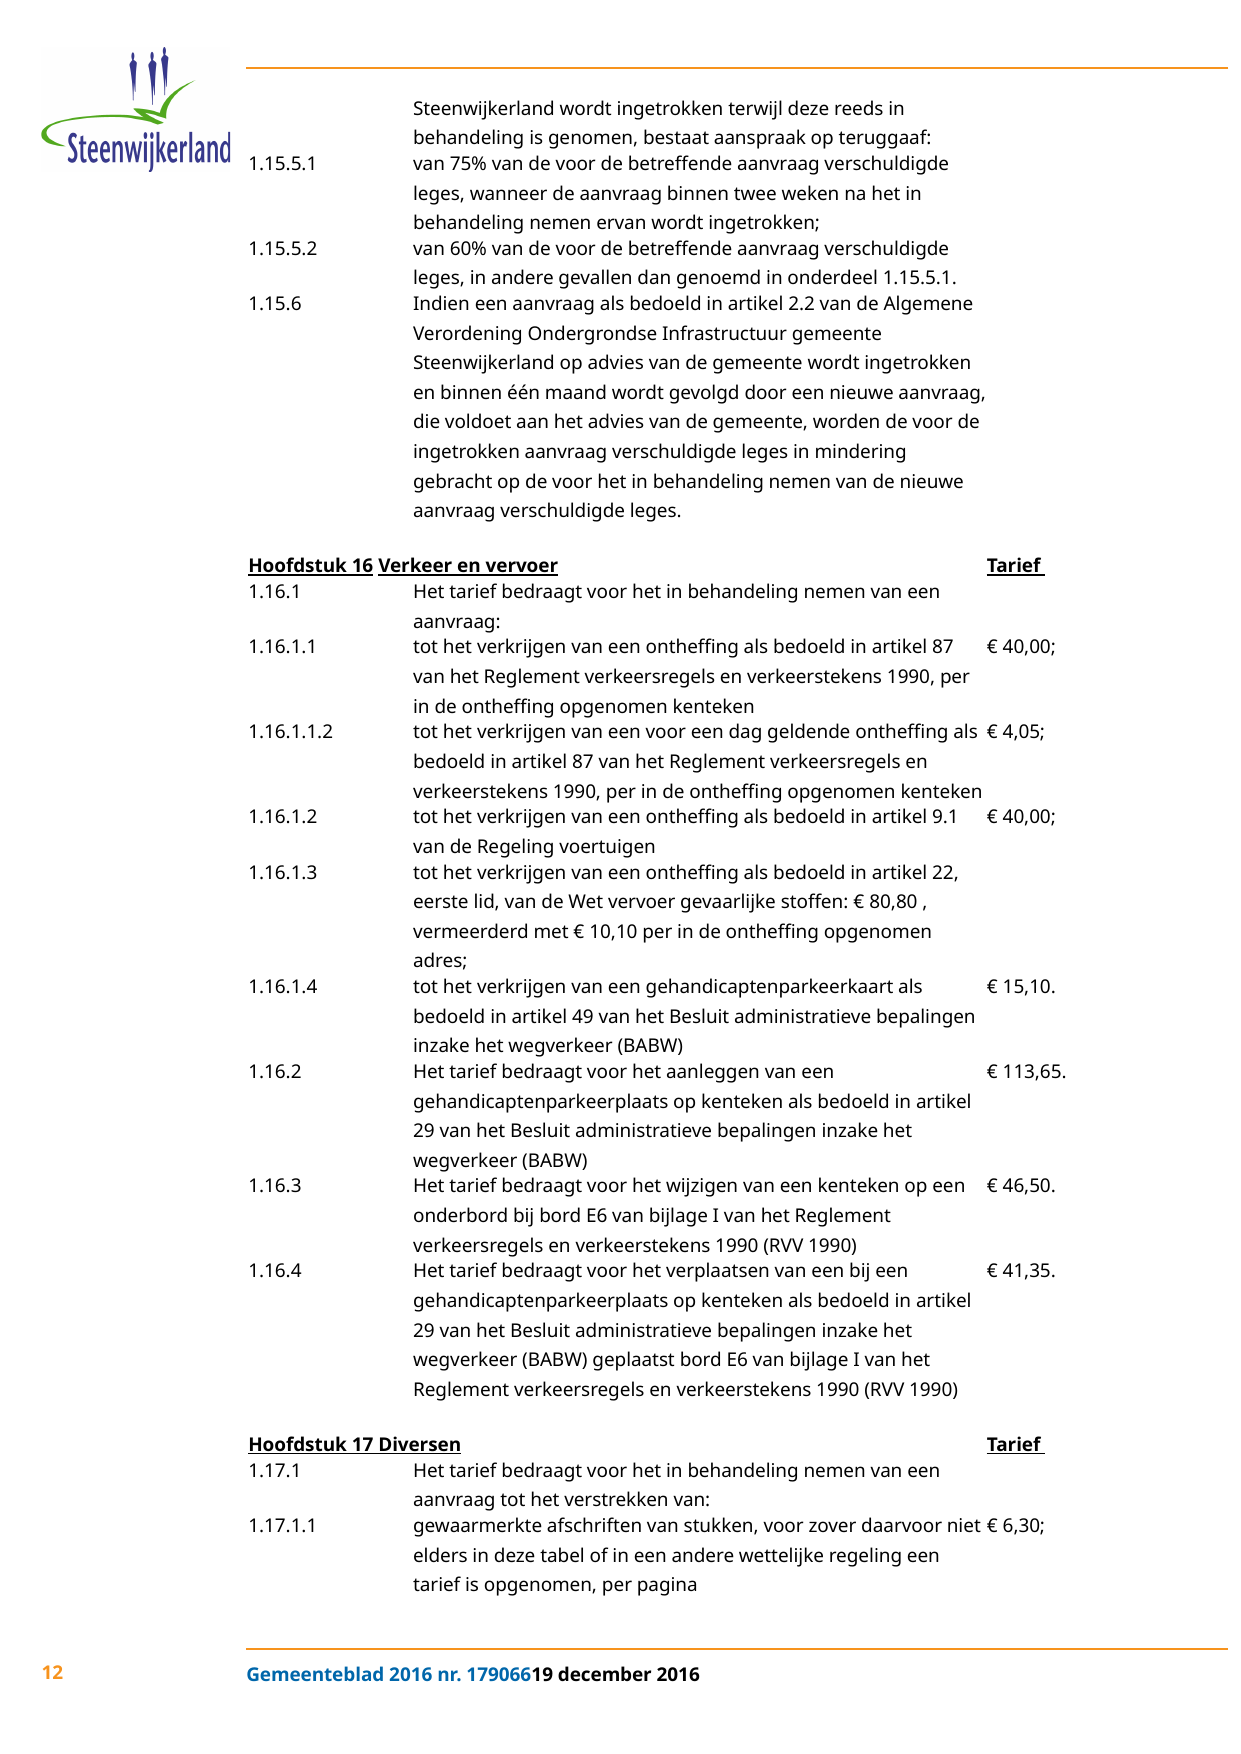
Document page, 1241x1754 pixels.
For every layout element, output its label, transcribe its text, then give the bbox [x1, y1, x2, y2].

table_cell 1.16.4 [248, 1258, 413, 1431]
table_cell € 40,00; [987, 634, 1152, 719]
table_cell [987, 235, 1152, 290]
table_cell Hoofdstuk 16 Verkeer en vervoer [248, 553, 987, 578]
table_cell gewaarmerkte afschriften van stukken, voor zover daarvoor niet elders in deze tabel of in een andere wettelijke regeling een tarief is opgenomen, per pagina [413, 1512, 987, 1597]
table_cell 1.15.5.1 [248, 150, 413, 235]
table_cell tot het verkrijgen van een gehandicaptenparkeerkaart als bedoeld in artikel 49 van het Besluit administratieve bepalingen inzake het wegverkeer (BABW) [413, 973, 987, 1058]
picture [41, 47, 231, 172]
table_cell [987, 290, 1152, 553]
table_cell [987, 95, 1152, 150]
table_cell Het tarief bedraagt voor het aanleggen van een gehandicaptenparkeerplaats op kenteken als bedoeld in artikel 29 van het Besluit administratieve bepalingen inzake het wegverkeer (BABW) [413, 1058, 987, 1173]
table_cell tot het verkrijgen van een ontheffing als bedoeld in artikel 9.1 van de Regeling voertuigen [413, 804, 987, 859]
table_cell Het tarief bedraagt voor het in behandeling nemen van een aanvraag: [413, 579, 987, 634]
table_cell Het tarief bedraagt voor het verplaatsen van een bij een gehandicaptenparkeerplaats op kenteken als bedoeld in artikel 29 van het Besluit administratieve bepalingen inzake het wegverkeer (BABW) geplaatst bord E6 van bijlage I van het Reglement verkeersregels en verkeerstekens 1990 (RVV 1990) [413, 1258, 987, 1431]
table_cell [987, 579, 1152, 634]
table_cell € 113,65. [987, 1058, 1152, 1173]
table_cell € 4,05; [987, 719, 1152, 803]
table_cell 1.17.1 [248, 1457, 413, 1512]
table_cell 1.16.1.3 [248, 859, 413, 973]
table_cell 1.15.6 [248, 290, 413, 553]
table_cell [248, 95, 413, 150]
table_cell € 41,35. [987, 1258, 1152, 1431]
table_cell 1.16.1.4 [248, 973, 413, 1058]
table_cell 1.17.1.1 [248, 1512, 413, 1597]
table_cell Tarief [987, 1431, 1152, 1457]
table_cell Het tarief bedraagt voor het in behandeling nemen van een aanvraag tot het verstrekken van: [413, 1457, 987, 1512]
table_cell [987, 859, 1152, 973]
table_cell 1.16.1.1.2 [248, 719, 413, 803]
table_cell van 75% van de voor de betreffende aanvraag verschuldigde leges, wanneer de aanvraag binnen twee weken na het in behandeling nemen ervan wordt ingetrokken; [413, 150, 987, 235]
table_cell tot het verkrijgen van een ontheffing als bedoeld in artikel 22, eerste lid, van de Wet vervoer gevaarlijke stoffen: € 80,80 , vermeerderd met € 10,10 per in de ontheffing opgenomen adres; [413, 859, 987, 973]
table_cell 1.16.3 [248, 1173, 413, 1258]
table_cell Het tarief bedraagt voor het wijzigen van een kenteken op een onderbord bij bord E6 van bijlage I van het Reglement verkeersregels en verkeerstekens 1990 (RVV 1990) [413, 1173, 987, 1258]
table_cell € 6,30; [987, 1512, 1152, 1597]
table_cell € 15,10. [987, 973, 1152, 1058]
table_cell € 40,00; [987, 804, 1152, 859]
table_cell tot het verkrijgen van een voor een dag geldende ontheffing als bedoeld in artikel 87 van het Reglement verkeersregels en verkeerstekens 1990, per in de ontheffing opgenomen kenteken [413, 719, 987, 803]
table_cell Indien een aanvraag als bedoeld in artikel 2.2 van de Algemene Verordening Ondergrondse Infrastructuur gemeente Steenwijkerland op advies van de gemeente wordt ingetrokken en binnen één maand wordt gevolgd door een nieuwe aanvraag, die voldoet aan het advies van de gemeente, worden de voor de ingetrokken aanvraag verschuldigde leges in mindering gebracht op de voor het in behandeling nemen van de nieuwe aanvraag verschuldigde leges. [413, 290, 987, 553]
table_cell [987, 150, 1152, 235]
table_cell 1.15.5.2 [248, 235, 413, 290]
table_cell [987, 1457, 1152, 1512]
table_cell van 60% van de voor de betreffende aanvraag verschuldigde leges, in andere gevallen dan genoemd in onderdeel 1.15.5.1. [413, 235, 987, 290]
table_cell Tarief [987, 553, 1152, 578]
table_cell Hoofdstuk 17 Diversen [248, 1431, 987, 1457]
table_cell € 46,50. [987, 1173, 1152, 1258]
table_cell 1.16.2 [248, 1058, 413, 1173]
table_cell 1.16.1.2 [248, 804, 413, 859]
table_cell Steenwijkerland wordt ingetrokken terwijl deze reeds in behandeling is genomen, bestaat aanspraak op teruggaaf: [413, 95, 987, 150]
table_cell 1.16.1 [248, 579, 413, 634]
table_cell tot het verkrijgen van een ontheffing als bedoeld in artikel 87 van het Reglement verkeersregels en verkeerstekens 1990, per in de ontheffing opgenomen kenteken [413, 634, 987, 719]
table_cell 1.16.1.1 [248, 634, 413, 719]
